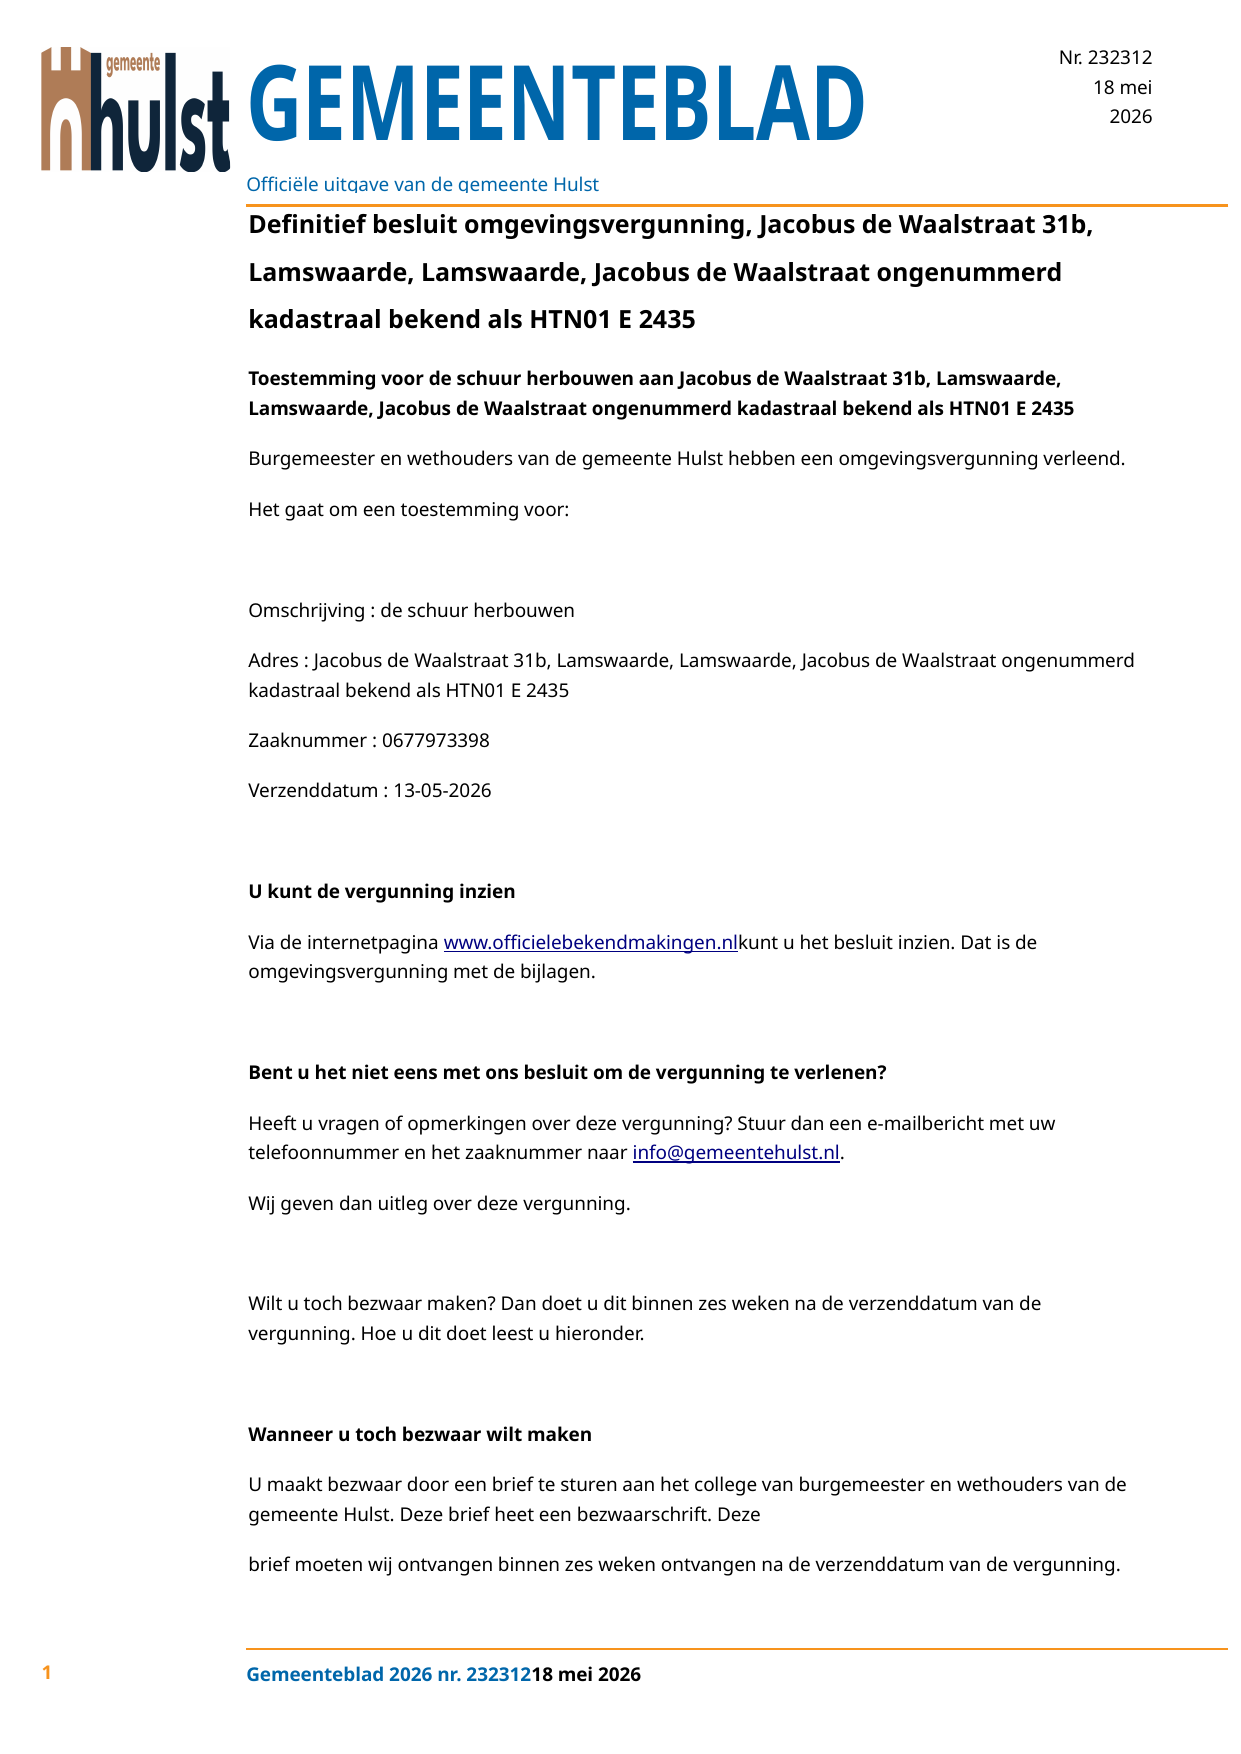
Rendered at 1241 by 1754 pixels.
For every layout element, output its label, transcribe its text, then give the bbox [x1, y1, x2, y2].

text Via de internetpagina www.officielebekendmakingen.nlkunt u het besluit inzien. Dat is de omgevingsvergunning met de bijlagen. [248, 929, 1152, 984]
text U kunt de vergunning inzien [248, 878, 1152, 904]
text Toestemming voor de schuur herbouwen aan Jacobus de Waalstraat 31b, Lamswaarde, Lamswaarde, Jacobus de Waalstraat ongenummerd kadastraal bekend als HTN01 E 2435 [248, 366, 1152, 421]
text brief moeten wij ontvangen binnen zes weken ontvangen na de verzenddatum van de vergunning. [248, 1551, 1152, 1577]
text Het gaat om een toestemming voor: [248, 496, 1152, 522]
text Omschrijving : de schuur herbouwen [248, 597, 1152, 622]
text Bent u het niet eens met ons besluit om de vergunning te verlenen? [248, 1059, 1152, 1085]
text U maakt bezwaar door een brief te sturen aan het college van burgemeester en wethouders van de gemeente Hulst. Deze brief heet een bezwaarschrift. Deze [248, 1471, 1152, 1527]
text Zaaknummer : 0677973398 [248, 727, 1152, 753]
text Burgemeester en wethouders van de gemeente Hulst hebben een omgevingsvergunning verleend. [248, 446, 1152, 471]
text Wanneer u toch bezwaar wilt maken [248, 1421, 1152, 1447]
text Adres : Jacobus de Waalstraat 31b, Lamswaarde, Lamswaarde, Jacobus de Waalstraat ongenummerd kadastraal bekend als HTN01 E 2435 [248, 647, 1152, 702]
text Wij geven dan uitleg over deze vergunning. [248, 1190, 1152, 1215]
text Wilt u toch bezwaar maken? Dan doet u dit binnen zes weken na de verzenddatum van de vergunning. Hoe u dit doet leest u hieronder. [248, 1291, 1152, 1346]
text Verzenddatum : 13-05-2026 [248, 778, 1152, 803]
picture [41, 47, 231, 172]
text Heeft u vragen of opmerkingen over deze vergunning? Stuur dan een e-mailbericht met uw telefoonnummer en het zaaknummer naar info@gemeentehulst.nl. [248, 1110, 1152, 1165]
text Definitief besluit omgevingsvergunning, Jacobus de Waalstraat 31b, Lamswaarde, Lamswaarde, Jacobus de Waalstraat ongenummerd kadastraal bekend als HTN01 E 2435 [248, 207, 1152, 336]
